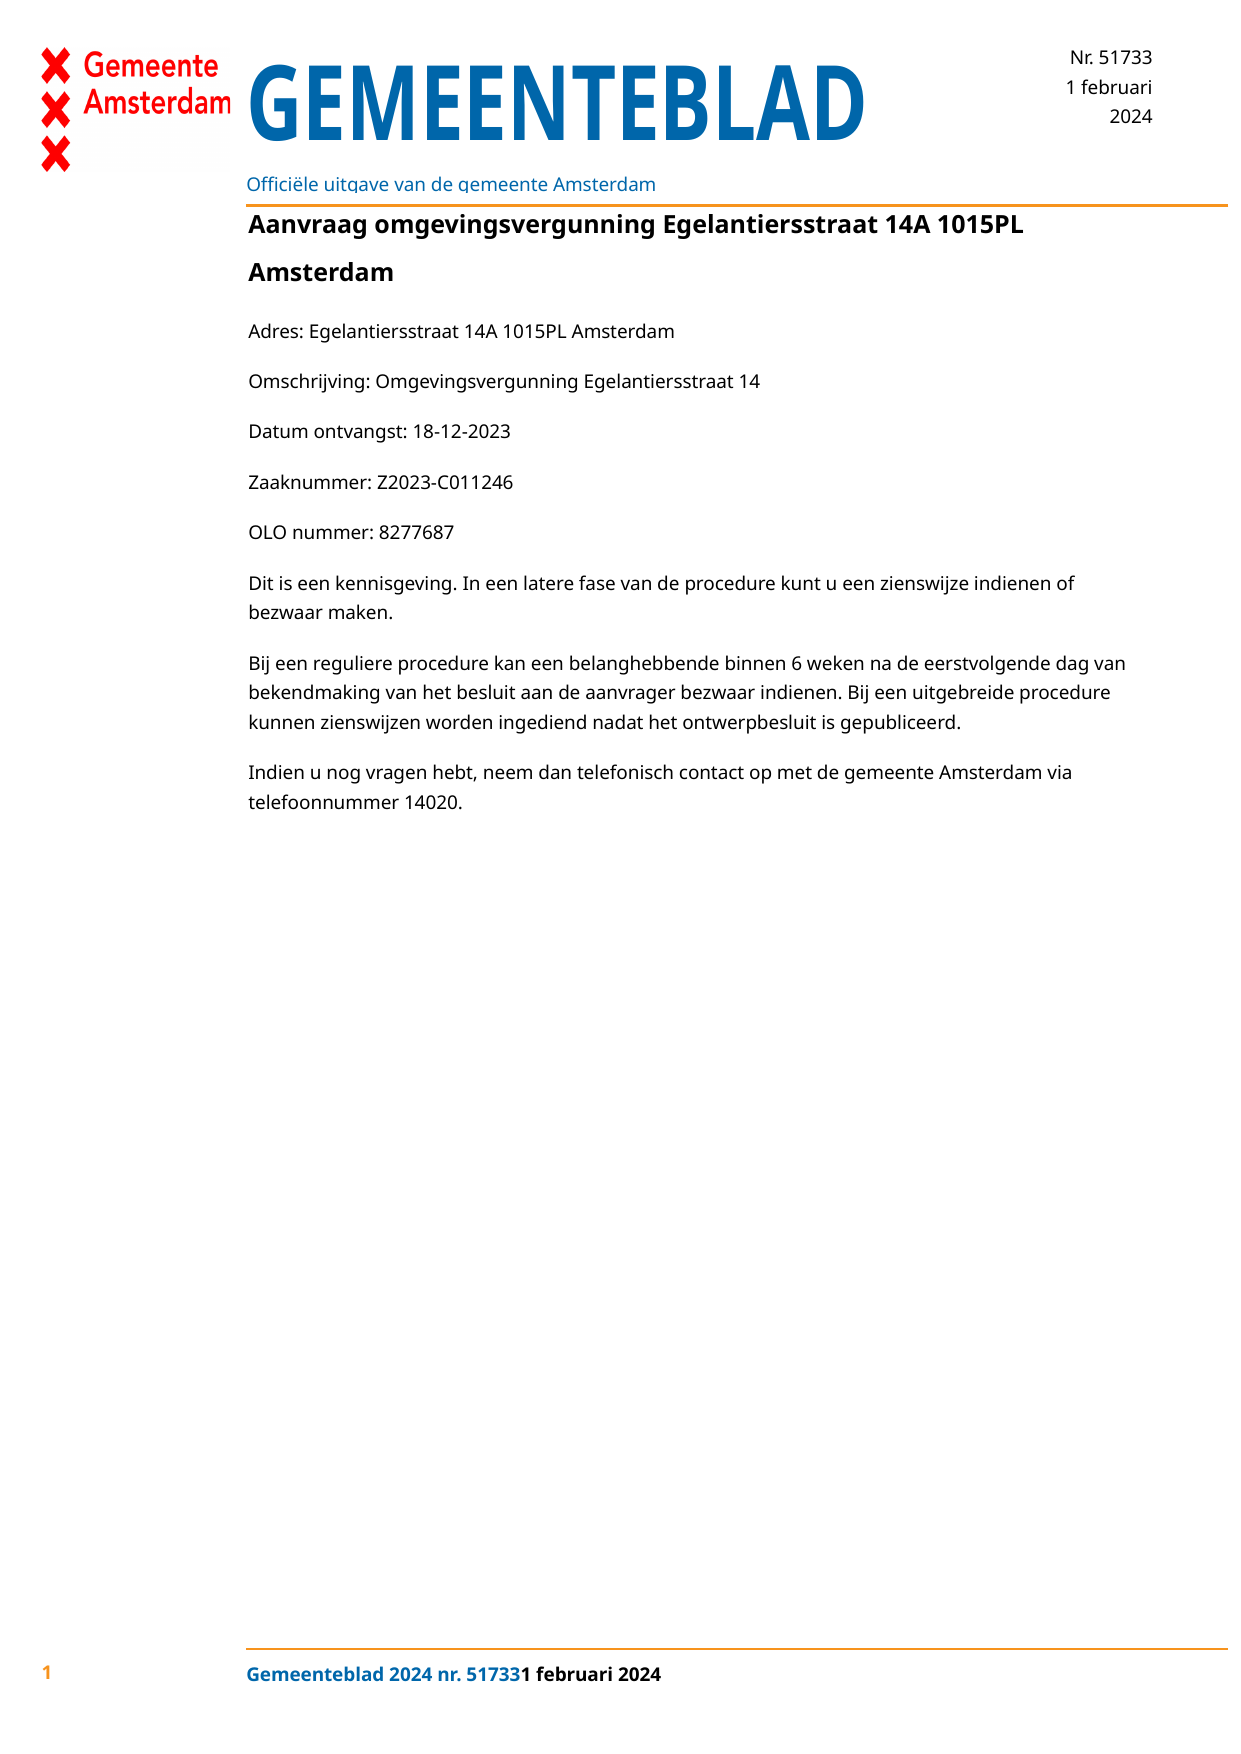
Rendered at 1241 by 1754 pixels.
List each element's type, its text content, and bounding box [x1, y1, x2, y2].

text Adres: Egelantiersstraat 14A 1015PL Amsterdam [248, 318, 1152, 344]
text Bij een reguliere procedure kan een belanghebbende binnen 6 weken na de eerstvolgende dag van bekendmaking van het besluit aan de aanvrager bezwaar indienen. Bij een uitgebreide procedure kunnen zienswijzen worden ingediend nadat het ontwerpbesluit is gepubliceerd. [248, 650, 1152, 735]
text Indien u nog vragen hebt, neem dan telefonisch contact op met de gemeente Amsterdam via telefoonnummer 14020. [248, 759, 1152, 815]
text OLO nummer: 8277687 [248, 519, 1152, 545]
text Dit is een kennisgeving. In een latere fase van de procedure kunt u een zienswijze indienen of bezwaar maken. [248, 570, 1152, 625]
text Aanvraag omgevingsvergunning Egelantiersstraat 14A 1015PL Amsterdam [248, 207, 1152, 288]
text Zaaknummer: Z2023-C011246 [248, 469, 1152, 495]
text Datum ontvangst: 18-12-2023 [248, 419, 1152, 444]
text Omschrijving: Omgevingsvergunning Egelantiersstraat 14 [248, 368, 1152, 394]
picture [41, 47, 231, 172]
